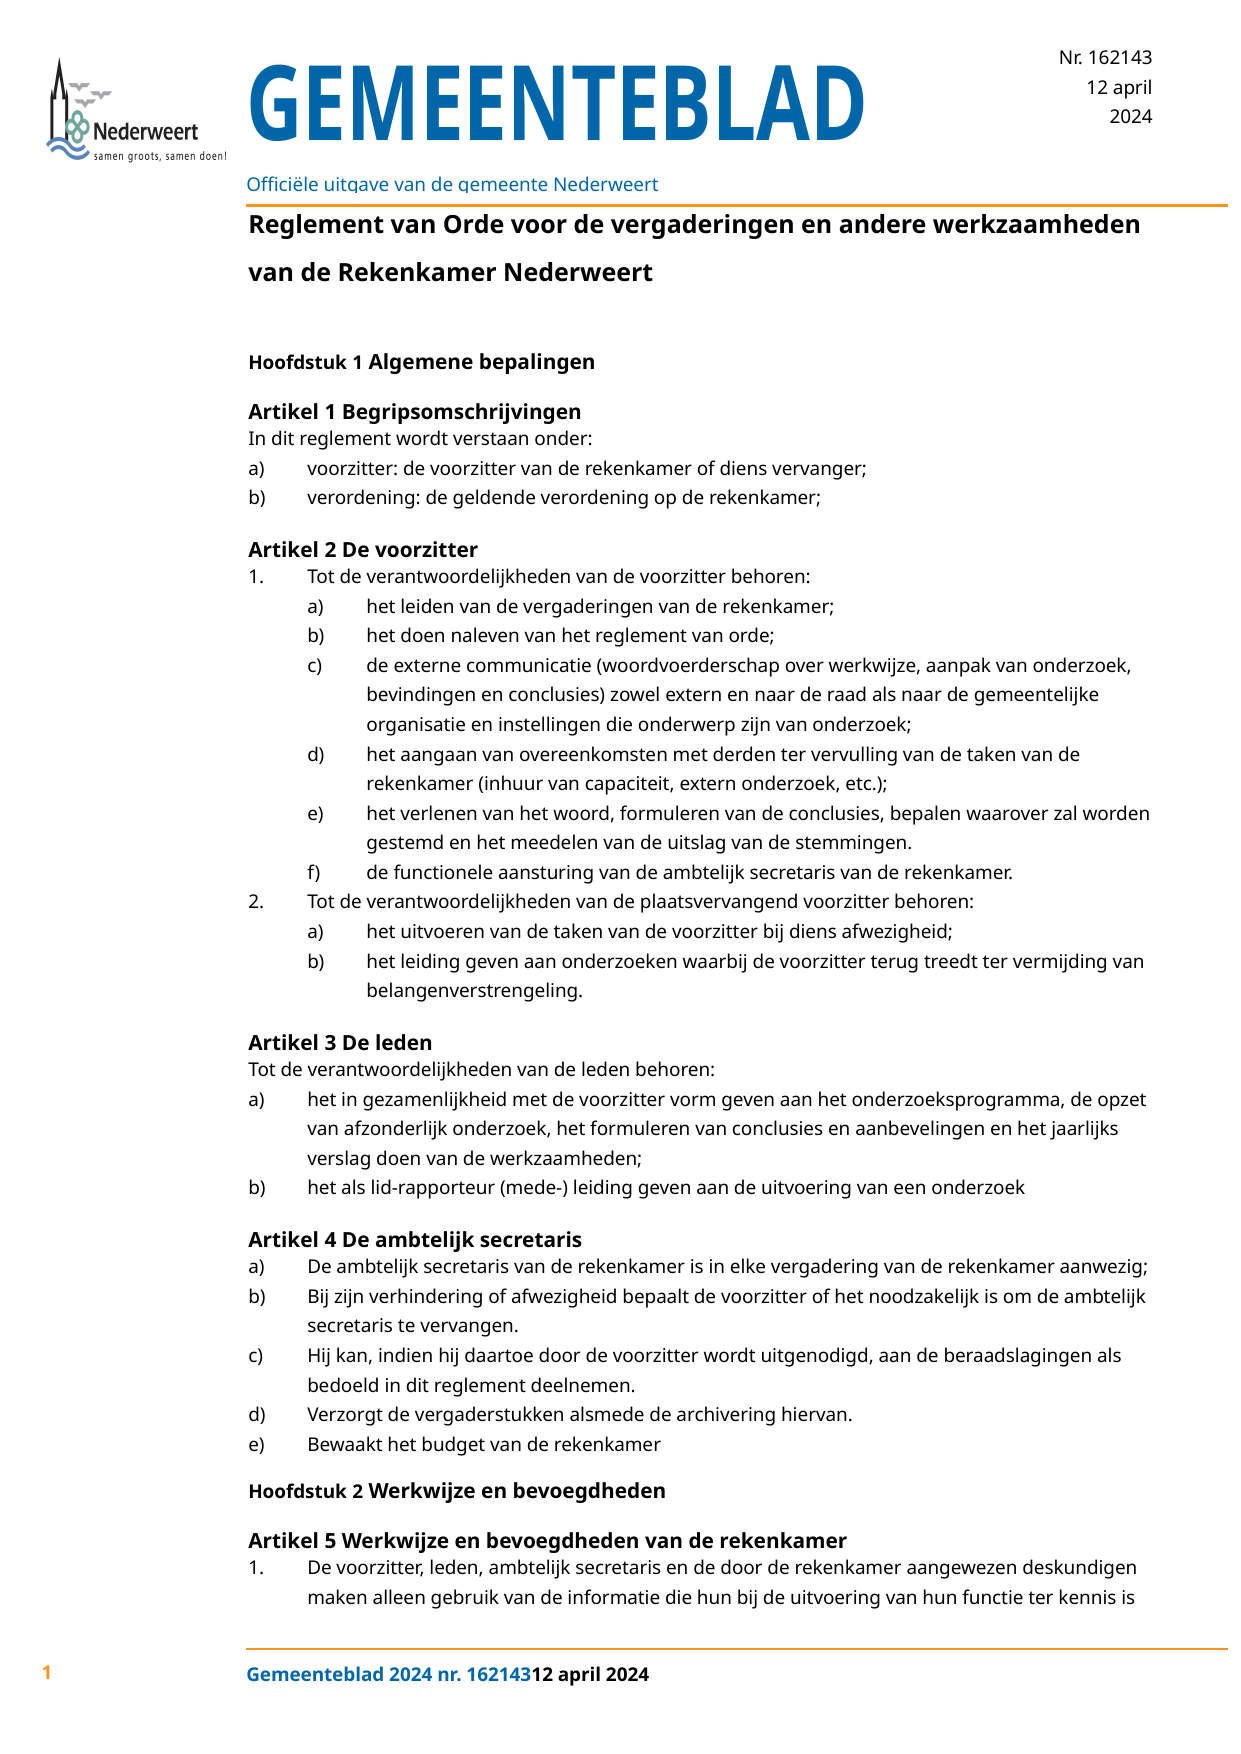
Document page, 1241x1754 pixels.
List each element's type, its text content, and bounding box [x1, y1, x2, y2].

list De voorzitter, leden, ambtelijk secretaris en de door de rekenkamer aangewezen deskundigen maken alleen gebruik van de informatie die hun bij de uitvoering van hun functie ter kennis is [248, 1554, 1152, 1609]
list het doen naleven van het reglement van orde; [307, 622, 1152, 648]
list het in gezamenlijkheid met de voorzitter vorm geven aan het onderzoeksprogramma, de opzet van afzonderlijk onderzoek, het formuleren van conclusies en aanbevelingen en het jaarlijks verslag doen van de werkzaamheden; [248, 1086, 1152, 1171]
list Hij kan, indien hij daartoe door de voorzitter wordt uitgenodigd, aan de beraadslagingen als bedoeld in dit reglement deelnemen. [248, 1342, 1152, 1397]
text Artikel 5 Werkwijze en bevoegdheden van de rekenkamer [248, 1526, 1152, 1554]
list het leiden van de vergaderingen van de rekenkamer; [307, 593, 1152, 618]
text Reglement van Orde voor de vergaderingen en andere werkzaamheden van de Rekenkamer Nederweert [248, 207, 1152, 288]
list Verzorgt de vergaderstukken alsmede de archivering hiervan. [248, 1401, 1152, 1427]
list het als lid-rapporteur (mede-) leiding geven aan de uitvoering van een onderzoek [248, 1174, 1152, 1200]
picture [41, 47, 231, 172]
text Artikel 1 Begripsomschrijvingen [248, 397, 1152, 425]
list het aangaan van overeenkomsten met derden ter vervulling van de taken van de rekenkamer (inhuur van capaciteit, extern onderzoek, etc.); [307, 741, 1152, 796]
list Bewaakt het budget van de rekenkamer [248, 1431, 1152, 1457]
text Hoofdstuk 2 Werkwijze en bevoegdheden [248, 1477, 1152, 1505]
text Artikel 3 De leden [248, 1028, 1152, 1056]
list Tot de verantwoordelijkheden van de voorzitter behoren: [248, 563, 1152, 589]
text Artikel 2 De voorzitter [248, 535, 1152, 563]
list Tot de verantwoordelijkheden van de plaatsvervangend voorzitter behoren: [248, 889, 1152, 914]
list het verlenen van het woord, formuleren van de conclusies, bepalen waarover zal worden gestemd en het meedelen van de uitslag van de stemmingen. [307, 800, 1152, 855]
list het uitvoeren van de taken van de voorzitter bij diens afwezigheid; [307, 918, 1152, 944]
text Hoofdstuk 1 Algemene bepalingen [248, 347, 1152, 376]
text In dit reglement wordt verstaan onder: [248, 425, 1152, 451]
list De ambtelijk secretaris van de rekenkamer is in elke vergadering van de rekenkamer aanwezig; [248, 1253, 1152, 1279]
text Artikel 4 De ambtelijk secretaris [248, 1225, 1152, 1253]
list Bij zijn verhindering of afwezigheid bepaalt de voorzitter of het noodzakelijk is om de ambtelijk secretaris te vervangen. [248, 1283, 1152, 1338]
list het leiding geven aan onderzoeken waarbij de voorzitter terug treedt ter vermijding van belangenverstrengeling. [307, 948, 1152, 1003]
list verordening: de geldende verordening op de rekenkamer; [248, 484, 1152, 510]
list voorzitter: de voorzitter van de rekenkamer of diens vervanger; [248, 455, 1152, 481]
list de functionele aansturing van de ambtelijk secretaris van de rekenkamer. [307, 859, 1152, 885]
text Tot de verantwoordelijkheden van de leden behoren: [248, 1056, 1152, 1082]
list de externe communicatie (woordvoerderschap over werkwijze, aanpak van onderzoek, bevindingen en conclusies) zowel extern en naar de raad als naar de gemeentelijke organisatie en instellingen die onderwerp zijn van onderzoek; [307, 652, 1152, 737]
